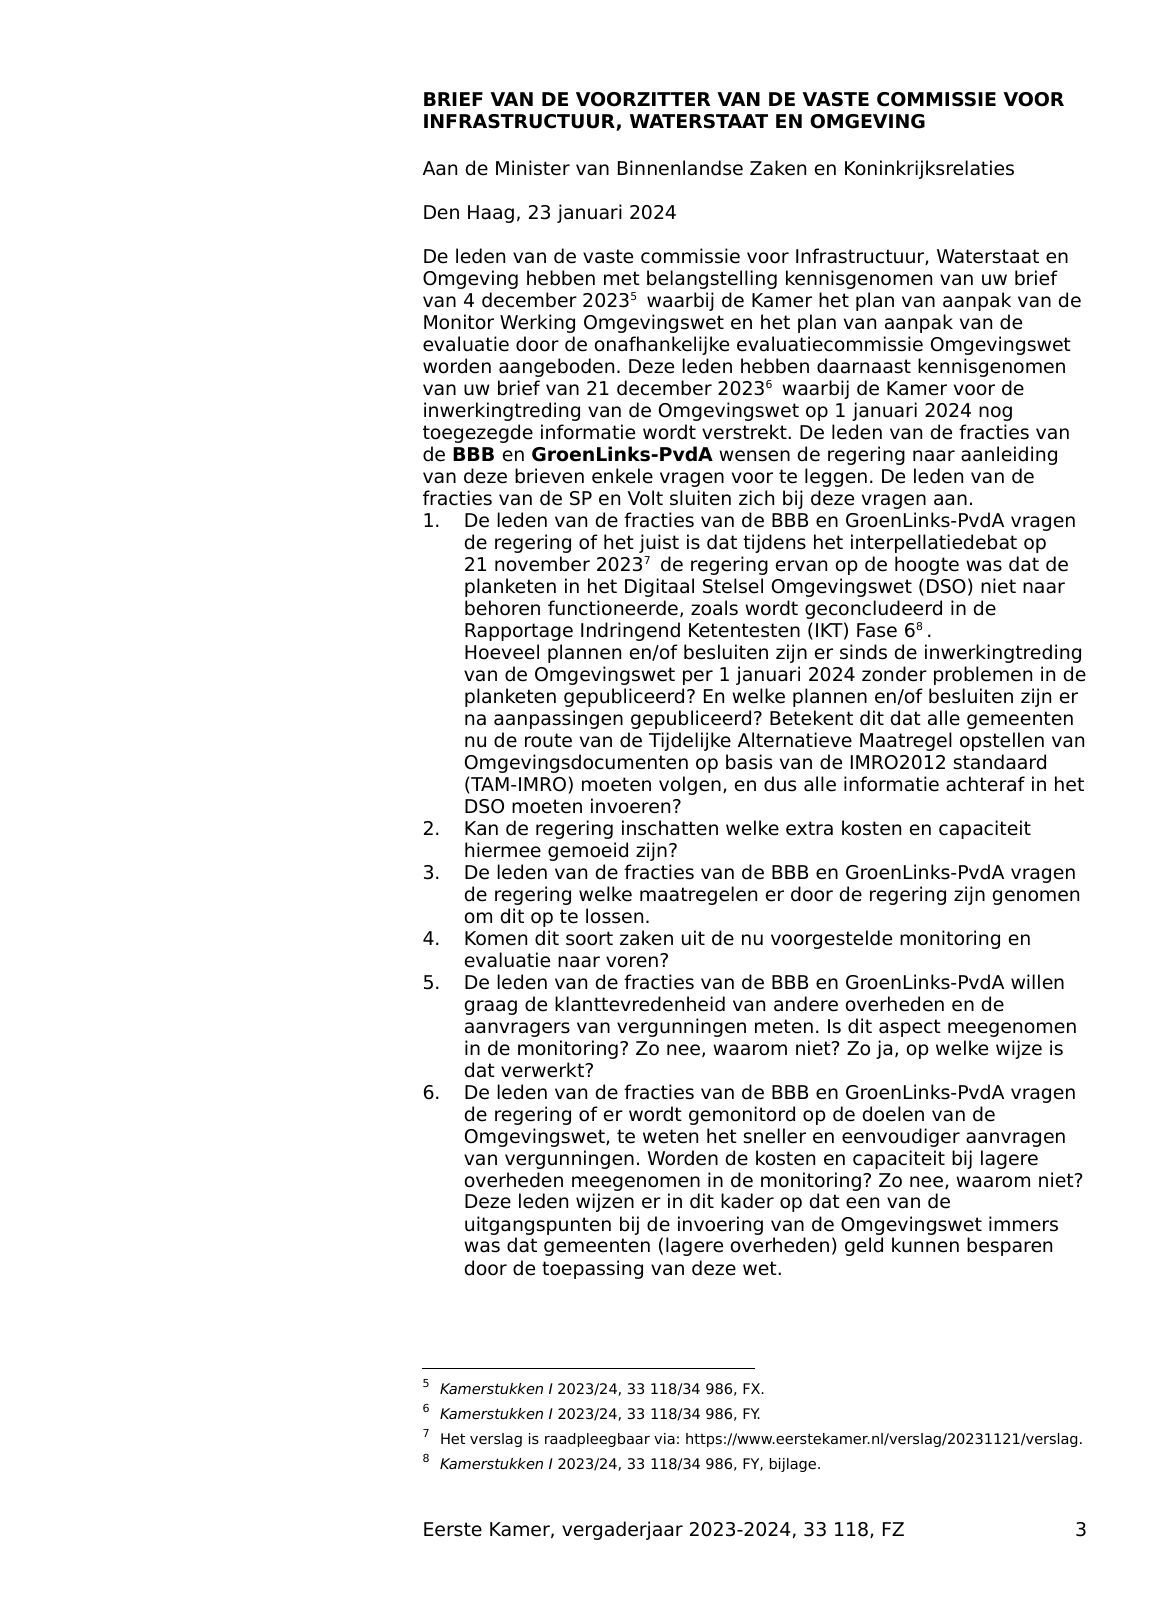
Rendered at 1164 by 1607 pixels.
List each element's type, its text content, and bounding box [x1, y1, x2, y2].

subtitle BRIEF VAN DE VOORZITTER VAN DE VASTE COMMISSIE VOOR INFRASTRUCTUUR, WATERSTAAT EN OMGEVING [422, 89, 1087, 133]
text Kamerstukken I 2023/24, 33 118/34 986, FX. [422, 1377, 1087, 1399]
text Hoeveel plannen en/of besluiten zijn er sinds de inwerkingtreding van de Omgevingswet per 1 januari 2024 zonder problemen in de planketen gepubliceerd? En welke plannen en/of besluiten zijn er na aanpassingen gepubliceerd? Betekent dit dat alle gemeenten nu de route van de Tijdelijke Alternatieve Maatregel opstellen van Omgevingsdocumenten op basis van de IMRO2012 standaard (TAM-IMRO) moeten volgen, en dus alle informatie achteraf in het DSO moeten invoeren? [464, 642, 1087, 818]
text De leden van de vaste commissie voor Infrastructuur, Waterstaat en Omgeving hebben met belangstelling kennisgenomen van uw brief van 4 december 2023 waarbij de Kamer het plan van aanpak van de Monitor Werking Omgevingswet en het plan van aanpak van de evaluatie door de onafhankelijke evaluatiecommissie Omgevingswet worden aangeboden. Deze leden hebben daarnaast kennisgenomen van uw brief van 21 december 2023 waarbij de Kamer voor de inwerkingtreding van de Omgevingswet op 1 januari 2024 nog toegezegde informatie wordt verstrekt. De leden van de fracties van de BBB en GroenLinks-PvdA wensen de regering naar aanleiding van deze brieven enkele vragen voor te leggen. De leden van de fracties van de SP en Volt sluiten zich bij deze vragen aan. [422, 246, 1087, 510]
text Aan de Minister van Binnenlandse Zaken en Koninkrijksrelaties [422, 158, 1087, 180]
text 4. Komen dit soort zaken uit de nu voorgestelde monitoring en evaluatie naar voren? [422, 928, 1087, 972]
text 5. De leden van de fracties van de BBB en GroenLinks-PvdA willen graag de klanttevredenheid van andere overheden en de aanvragers van vergunningen meten. Is dit aspect meegenomen in de monitoring? Zo nee, waarom niet? Zo ja, op welke wijze is dat verwerkt? [422, 972, 1087, 1082]
text Den Haag, 23 januari 2024 [422, 202, 1087, 224]
text 3. De leden van de fracties van de BBB en GroenLinks-PvdA vragen de regering welke maatregelen er door de regering zijn genomen om dit op te lossen. [422, 862, 1087, 928]
text 6. De leden van de fracties van de BBB en GroenLinks-PvdA vragen de regering of er wordt gemonitord op de doelen van de Omgevingswet, te weten het sneller en eenvoudiger aanvragen van vergunningen. Worden de kosten en capaciteit bij lagere overheden meegenomen in de monitoring? Zo nee, waarom niet? Deze leden wijzen er in dit kader op dat een van de uitgangspunten bij de invoering van de Omgevingswet immers was dat gemeenten (lagere overheden) geld kunnen besparen door de toepassing van deze wet. [422, 1082, 1087, 1279]
text Kamerstukken I 2023/24, 33 118/34 986, FY, bijlage. [422, 1452, 1087, 1474]
text Het verslag is raadpleegbaar via: https://www.eerstekamer.nl/verslag/20231121/verslag. [422, 1427, 1087, 1449]
text 1. De leden van de fracties van de BBB en GroenLinks-PvdA vragen de regering of het juist is dat tijdens het interpellatiedebat op 21 november 2023 de regering ervan op de hoogte was dat de planketen in het Digitaal Stelsel Omgevingswet (DSO) niet naar behoren functioneerde, zoals wordt geconcludeerd in de Rapportage Indringend Ketentesten (IKT) Fase 6. [422, 510, 1087, 642]
text 2. Kan de regering inschatten welke extra kosten en capaciteit hiermee gemoeid zijn? [422, 818, 1087, 862]
text Kamerstukken I 2023/24, 33 118/34 986, FY. [422, 1402, 1087, 1424]
